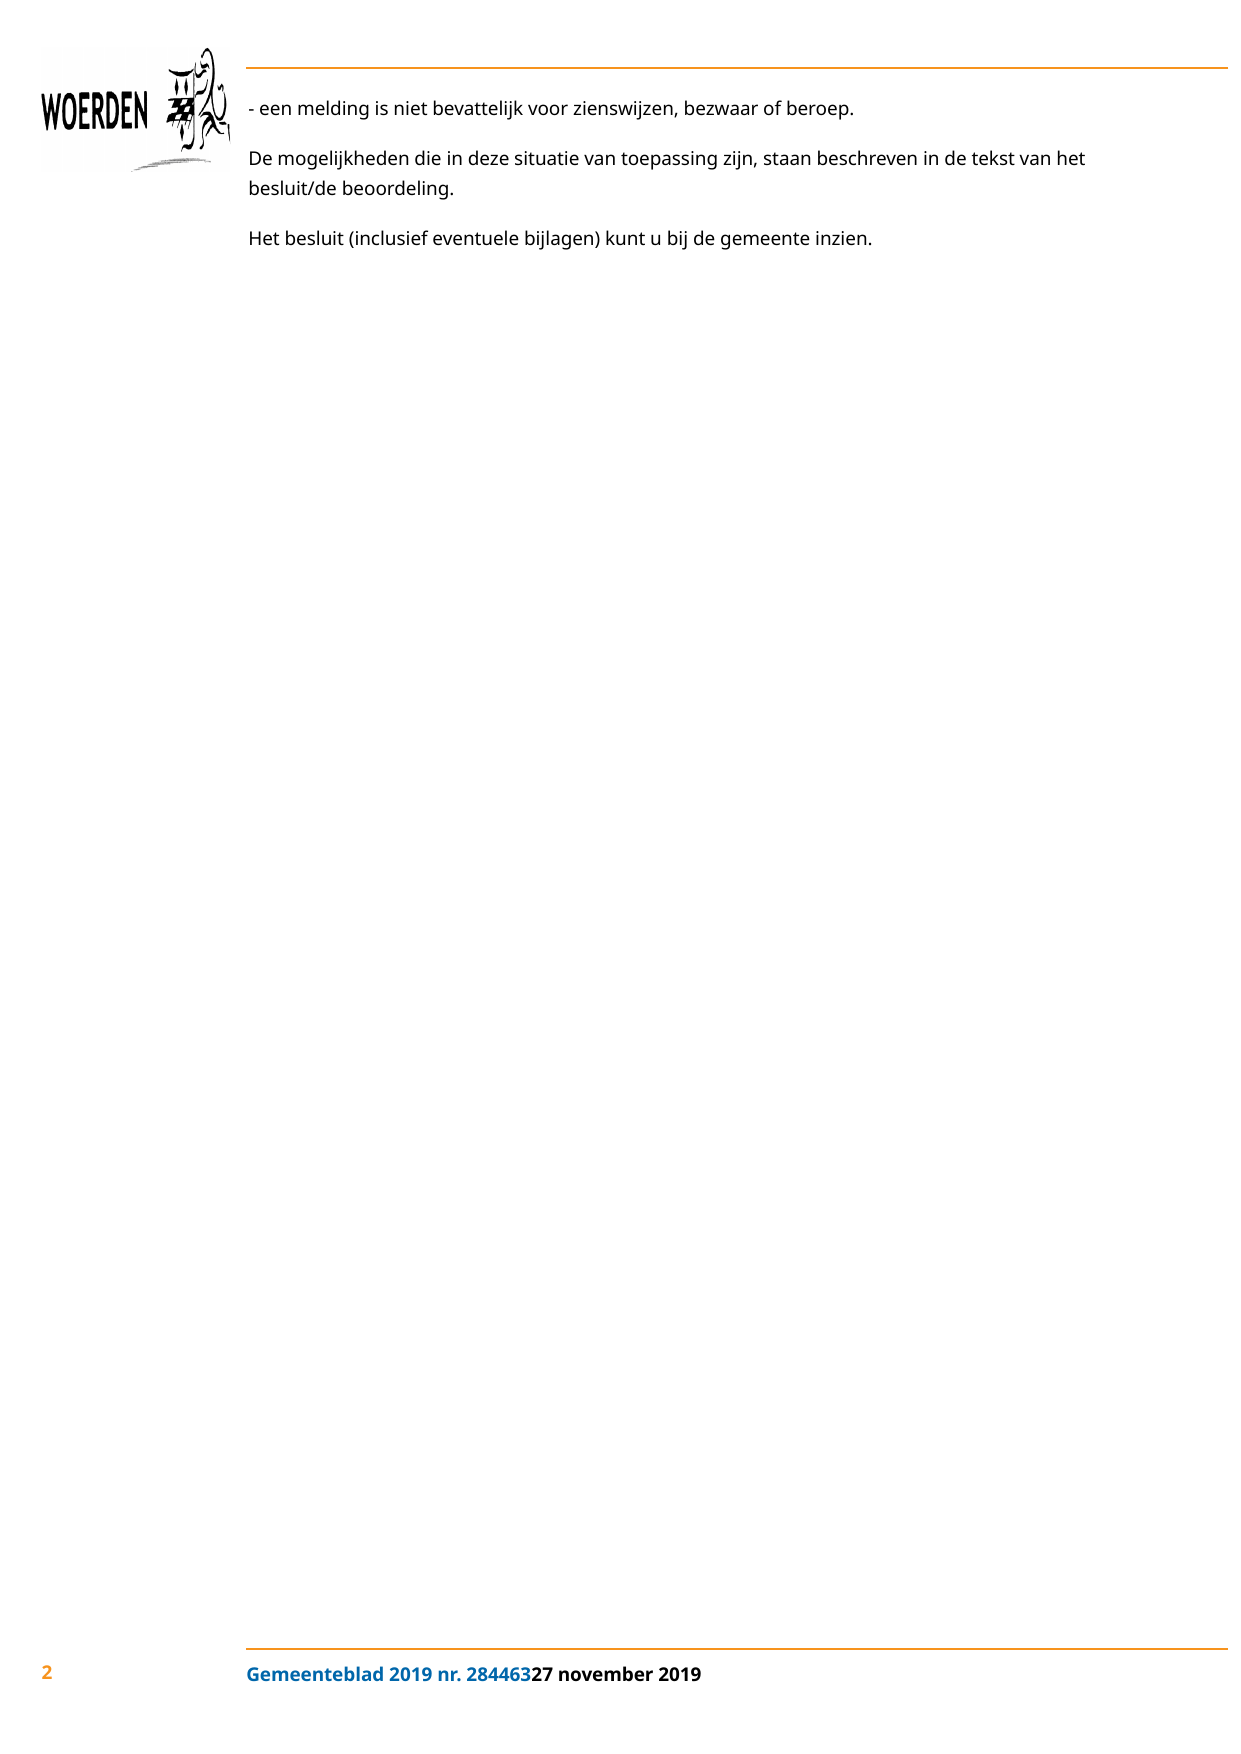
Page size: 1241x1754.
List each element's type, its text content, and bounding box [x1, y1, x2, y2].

text De mogelijkheden die in deze situatie van toepassing zijn, staan beschreven in de tekst van het besluit/de beoordeling. [248, 145, 1152, 201]
picture [41, 47, 231, 172]
text - een melding is niet bevattelijk voor zienswijzen, bezwaar of beroep. [248, 95, 1152, 121]
text Het besluit (inclusief eventuele bijlagen) kunt u bij de gemeente inzien. [248, 225, 1152, 251]
